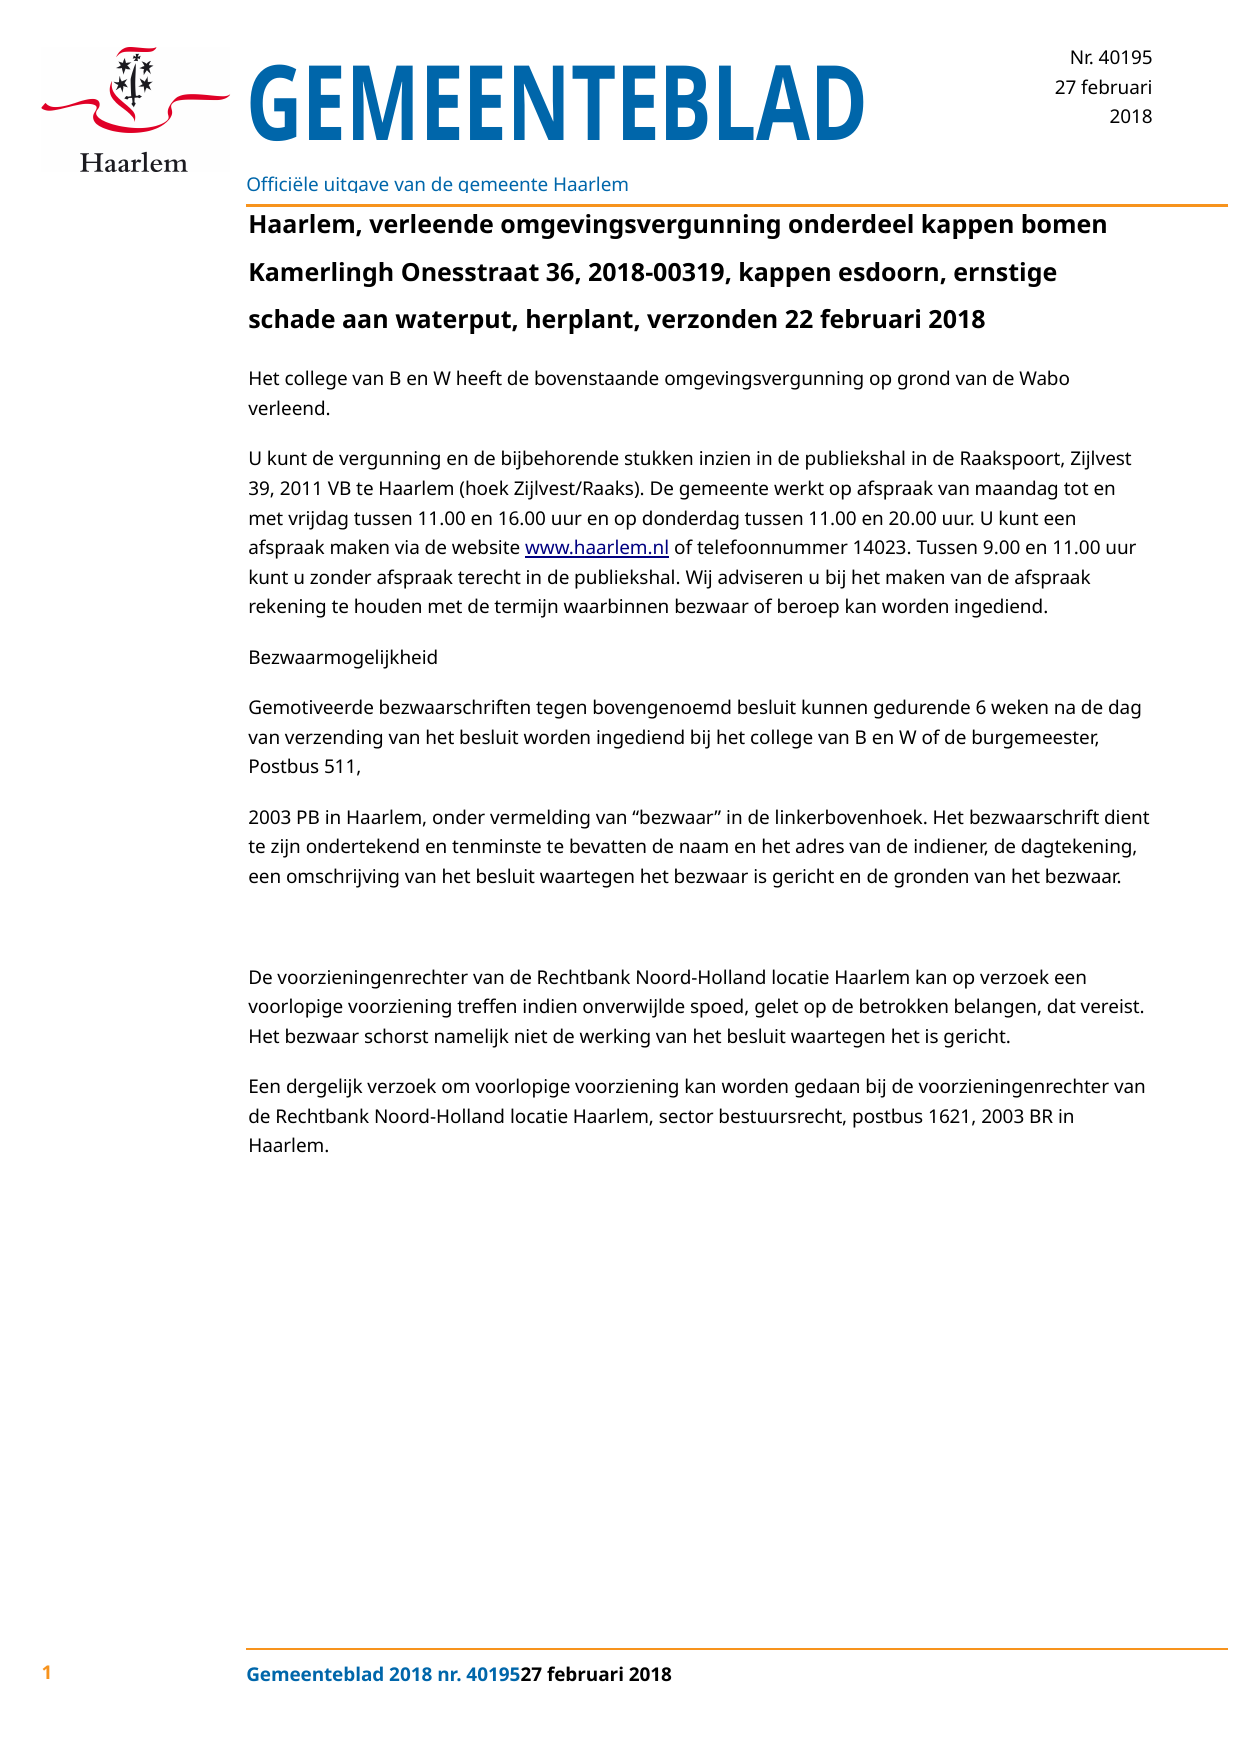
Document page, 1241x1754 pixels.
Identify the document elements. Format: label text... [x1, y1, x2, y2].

picture [41, 47, 231, 172]
text Een dergelijk verzoek om voorlopige voorziening kan worden gedaan bij de voorzieningenrechter van de Rechtbank Noord-Holland locatie Haarlem, sector bestuursrecht, postbus 1621, 2003 BR in Haarlem. [248, 1073, 1152, 1158]
text Bezwaarmogelijkheid [248, 644, 1152, 669]
text 2003 PB in Haarlem, onder vermelding van “bezwaar” in de linkerbovenhoek. Het bezwaarschrift dient te zijn ondertekend en tenminste te bevatten de naam en het adres van de indiener, de dagtekening, een omschrijving van het besluit waartegen het bezwaar is gericht en de gronden van het bezwaar. [248, 804, 1152, 889]
text U kunt de vergunning en de bijbehorende stukken inzien in de publiekshal in de Raakspoort, Zijlvest 39, 2011 VB te Haarlem (hoek Zijlvest/Raaks). De gemeente werkt op afspraak van maandag tot en met vrijdag tussen 11.00 en 16.00 uur en op donderdag tussen 11.00 en 20.00 uur. U kunt een afspraak maken via de website www.haarlem.nl of telefoonnummer 14023. Tussen 9.00 en 11.00 uur kunt u zonder afspraak terecht in de publiekshal. Wij adviseren u bij het maken van de afspraak rekening te houden met de termijn waarbinnen bezwaar of beroep kan worden ingediend. [248, 446, 1152, 619]
text Haarlem, verleende omgevingsvergunning onderdeel kappen bomen Kamerlingh Onesstraat 36, 2018-00319, kappen esdoorn, ernstige schade aan waterput, herplant, verzonden 22 februari 2018 [248, 207, 1152, 336]
text De voorzieningenrechter van de Rechtbank Noord-Holland locatie Haarlem kan op verzoek een voorlopige voorziening treffen indien onverwijlde spoed, gelet op de betrokken belangen, dat vereist. Het bezwaar schorst namelijk niet de werking van het besluit waartegen het is gericht. [248, 964, 1152, 1049]
text Gemotiveerde bezwaarschriften tegen bovengenoemd besluit kunnen gedurende 6 weken na de dag van verzending van het besluit worden ingediend bij het college van B en W of de burgemeester, Postbus 511, [248, 694, 1152, 779]
text Het college van B en W heeft de bovenstaande omgevingsvergunning op grond van de Wabo verleend. [248, 366, 1152, 421]
